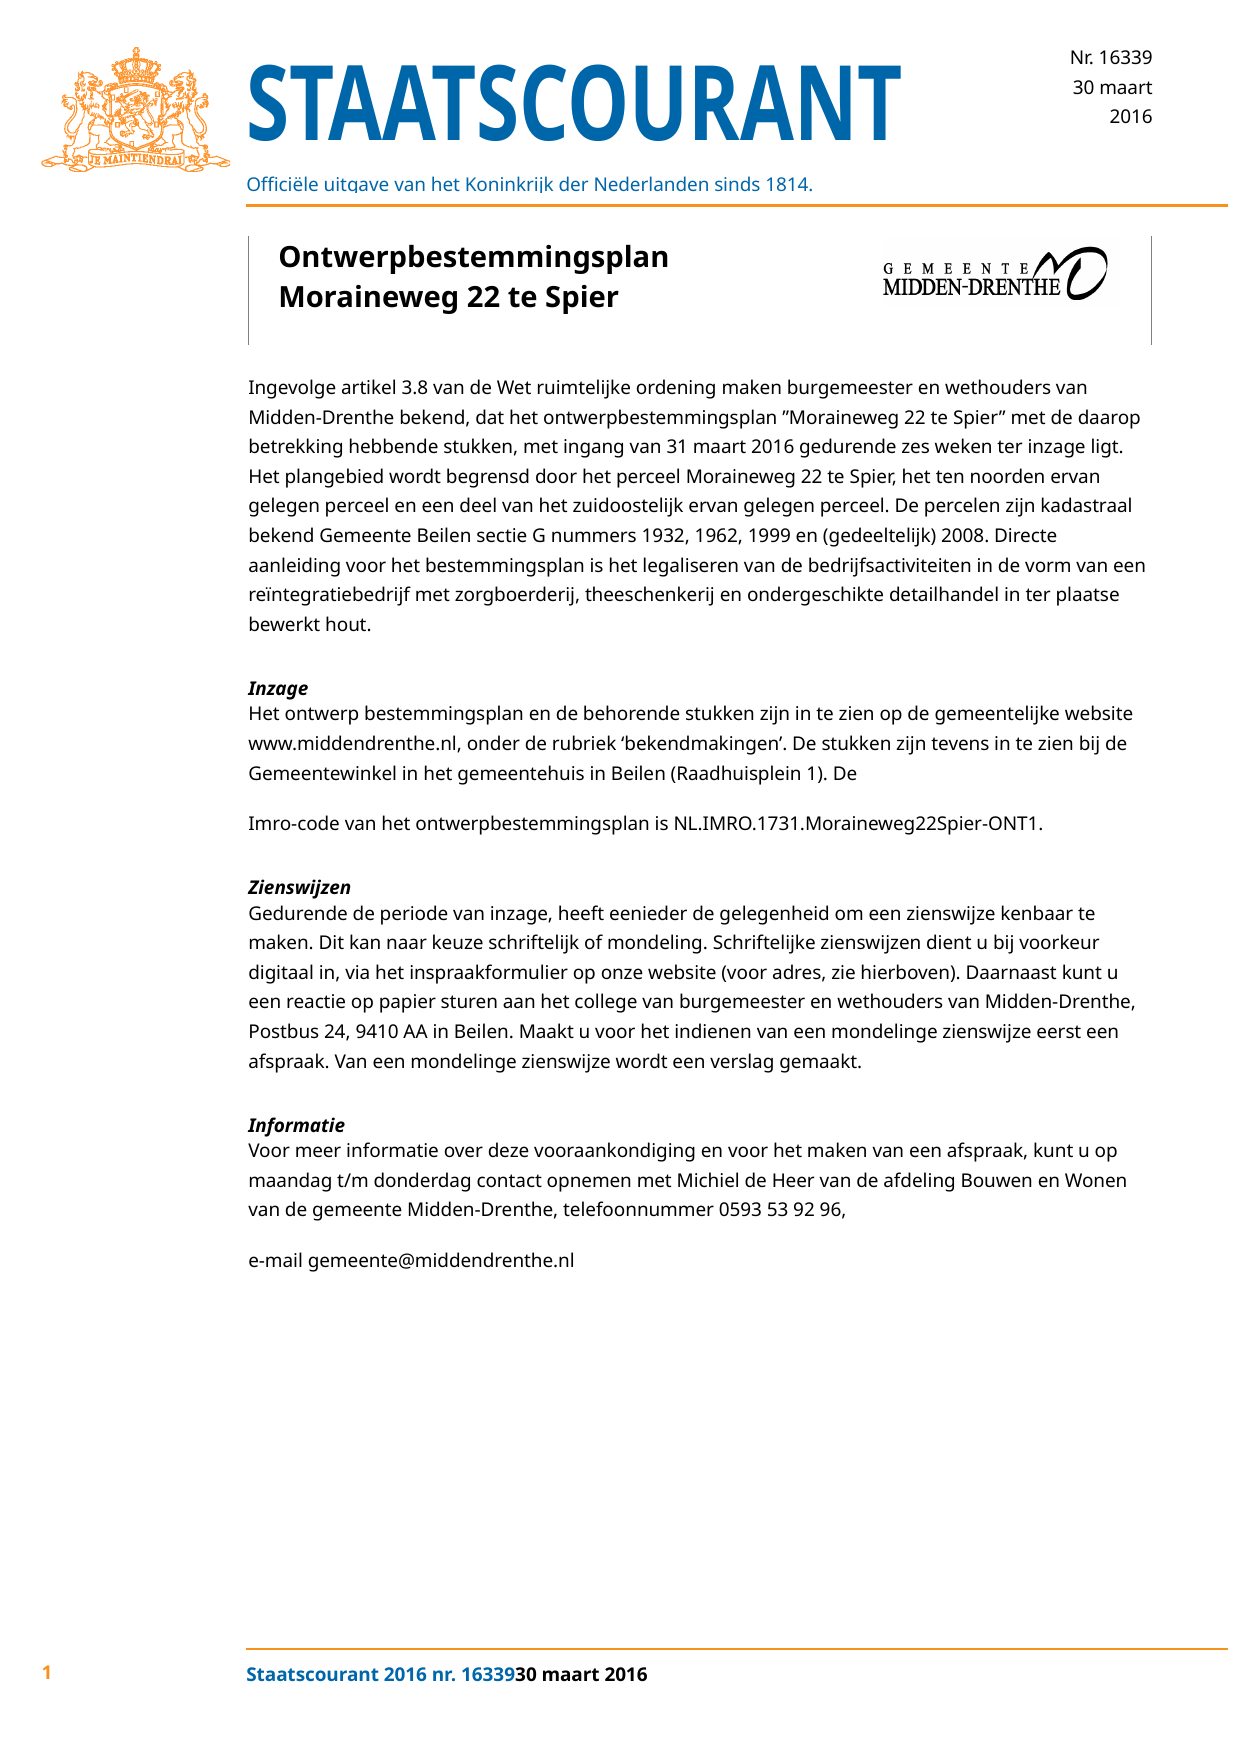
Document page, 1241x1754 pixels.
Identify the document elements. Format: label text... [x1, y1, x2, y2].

table_header [850, 236, 1151, 345]
text e-mail gemeente@middendrenthe.nl [248, 1247, 1152, 1273]
text Inzage [248, 675, 1152, 701]
text Zienswijzen [248, 874, 1152, 900]
text Imro-code van het ontwerpbestemmingsplan is NL.IMRO.1731.Moraineweg22Spier-ONT1. [248, 810, 1152, 836]
table_header Ontwerpbestemmingsplan Moraineweg 22 te Spier [249, 236, 850, 345]
picture [882, 236, 1119, 307]
text Gedurende de periode van inzage, heeft eenieder de gelegenheid om een zienswijze kenbaar te maken. Dit kan naar keuze schriftelijk of mondeling. Schriftelijke zienswijzen dient u bij voorkeur digitaal in, via het inspraakformulier op onze website (voor adres, zie hierboven). Daarnaast kunt u een reactie op papier sturen aan het college van burgemeester en wethouders van Midden-Drenthe, Postbus 24, 9410 AA in Beilen. Maakt u voor het indienen van een mondelinge zienswijze eerst een afspraak. Van een mondelinge zienswijze wordt een verslag gemaakt. [248, 900, 1152, 1073]
text Ingevolge artikel 3.8 van de Wet ruimtelijke ordening maken burgemeester en wethouders van Midden-Drenthe bekend, dat het ontwerpbestemmingsplan ”Moraineweg 22 te Spier” met de daarop betrekking hebbende stukken, met ingang van 31 maart 2016 gedurende zes weken ter inzage ligt. Het plangebied wordt begrensd door het perceel Moraineweg 22 te Spier, het ten noorden ervan gelegen perceel en een deel van het zuidoostelijk ervan gelegen perceel. De percelen zijn kadastraal bekend Gemeente Beilen sectie G nummers 1932, 1962, 1999 en (gedeeltelijk) 2008. Directe aanleiding voor het bestemmingsplan is het legaliseren van de bedrijfsactiviteiten in de vorm van een reïntegratiebedrijf met zorgboerderij, theeschenkerij en ondergeschikte detailhandel in ter plaatse bewerkt hout. [248, 374, 1152, 637]
text Informatie [248, 1112, 1152, 1137]
text Voor meer informatie over deze vooraankondiging en voor het maken van een afspraak, kunt u op maandag t/m donderdag contact opnemen met Michiel de Heer van de afdeling Bouwen en Wonen van de gemeente Midden-Drenthe, telefoonnummer 0593 53 92 96, [248, 1137, 1152, 1222]
picture [41, 47, 231, 172]
text Het ontwerp bestemmingsplan en de behorende stukken zijn in te zien op de gemeentelijke website www.middendrenthe.nl, onder de rubriek ‘bekendmakingen’. De stukken zijn tevens in te zien bij de Gemeentewinkel in het gemeentehuis in Beilen (Raadhuisplein 1). De [248, 701, 1152, 786]
